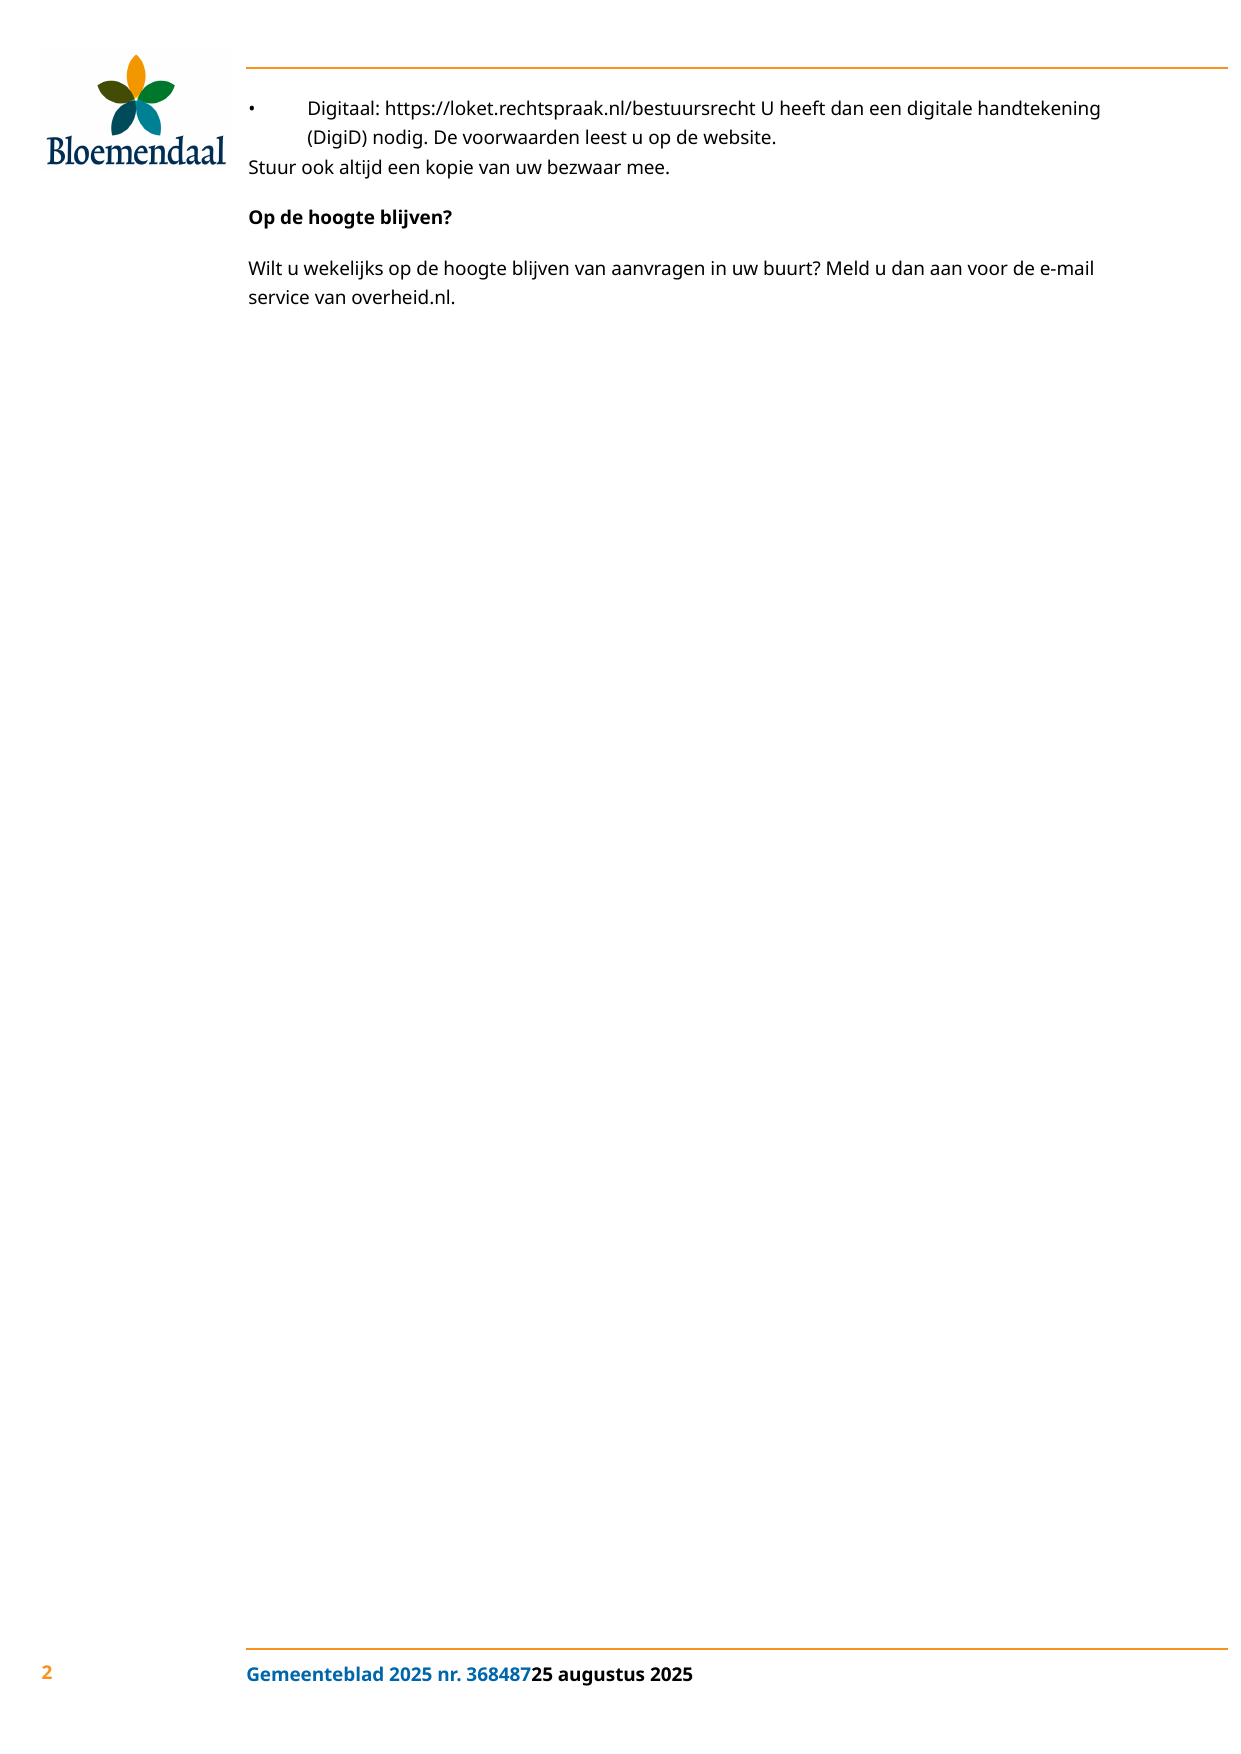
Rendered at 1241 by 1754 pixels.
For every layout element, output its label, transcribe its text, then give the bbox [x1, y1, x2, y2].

picture [41, 47, 231, 172]
list Digitaal: https://loket.rechtspraak.nl/bestuursrecht U heeft dan een digitale handtekening (DigiD) nodig. De voorwaarden leest u op de website. [248, 95, 1152, 150]
text Stuur ook altijd een kopie van uw bezwaar mee. [248, 154, 1152, 180]
text Op de hoogte blijven? [248, 204, 1152, 230]
text Wilt u wekelijks op de hoogte blijven van aanvragen in uw buurt? Meld u dan aan voor de e-mail service van overheid.nl. [248, 255, 1152, 310]
